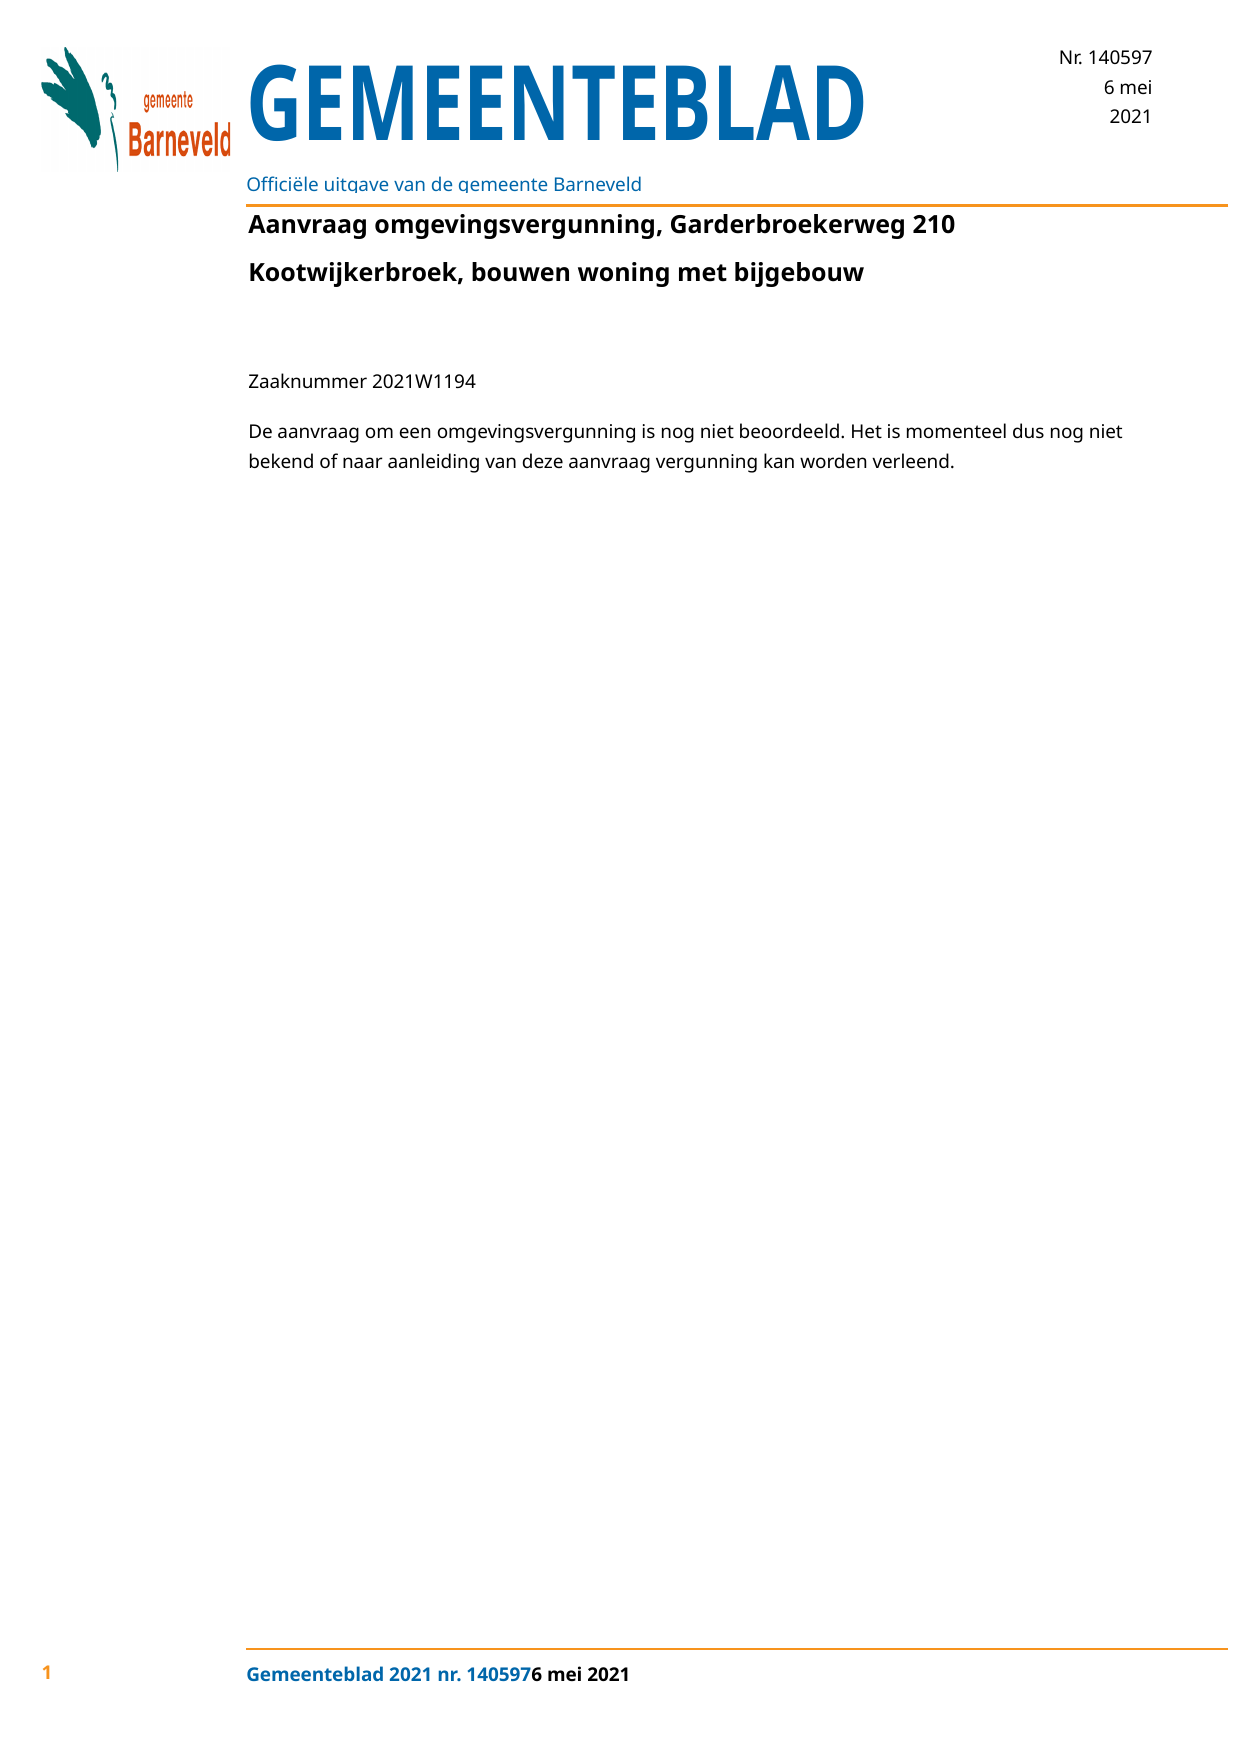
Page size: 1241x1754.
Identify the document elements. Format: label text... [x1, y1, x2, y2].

picture [41, 47, 231, 172]
text Zaaknummer 2021W1194 [248, 368, 1152, 394]
text Aanvraag omgevingsvergunning, Garderbroekerweg 210 Kootwijkerbroek, bouwen woning met bijgebouw [248, 207, 1152, 288]
text De aanvraag om een omgevingsvergunning is nog niet beoordeeld. Het is momenteel dus nog niet bekend of naar aanleiding van deze aanvraag vergunning kan worden verleend. [248, 419, 1152, 474]
